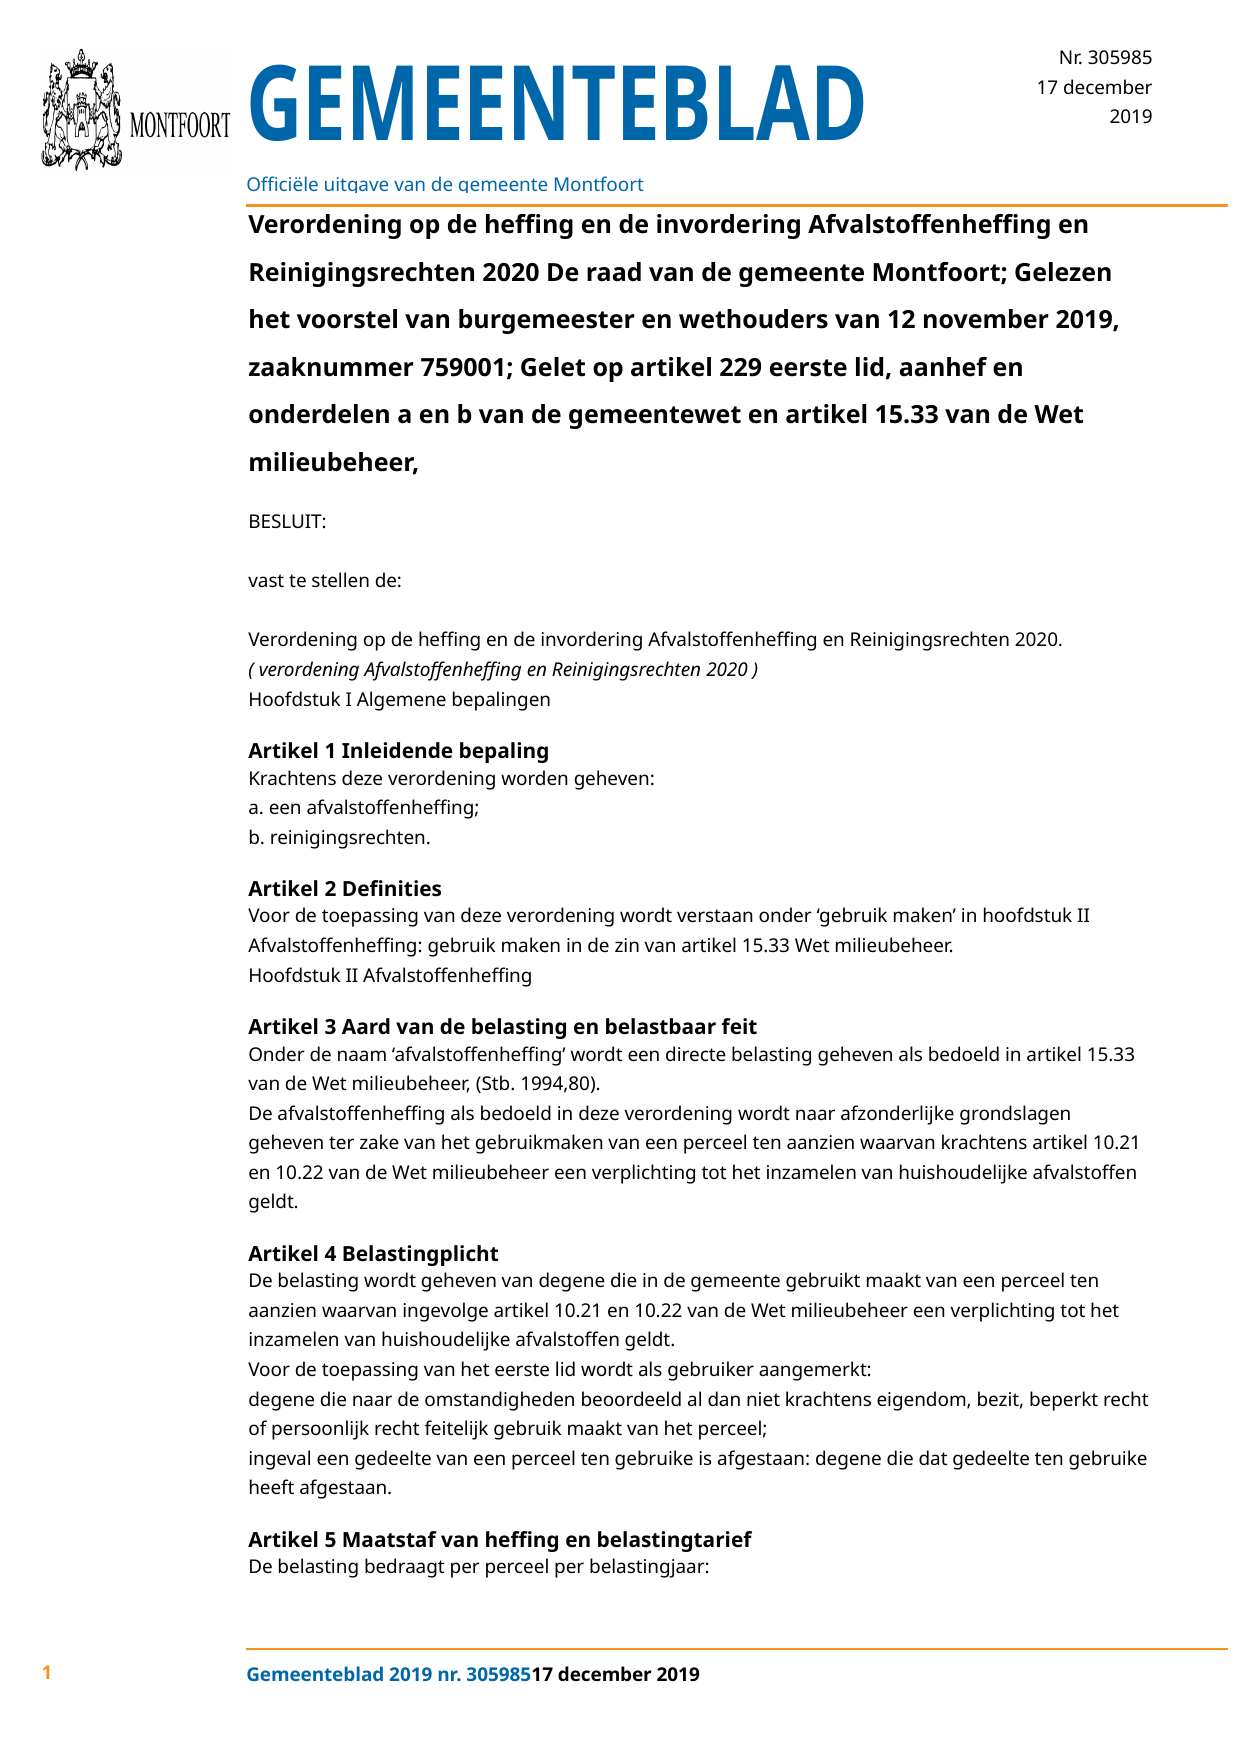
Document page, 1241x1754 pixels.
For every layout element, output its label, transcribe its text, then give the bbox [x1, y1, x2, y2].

text b. reinigingsrechten. [248, 824, 1152, 849]
picture [41, 47, 231, 172]
text a. een afvalstoffenheffing; [248, 794, 1152, 820]
text Artikel 2 Definities [248, 874, 1152, 903]
text BESLUIT: [248, 508, 1152, 534]
text Artikel 4 Belastingplicht [248, 1239, 1152, 1267]
text ingeval een gedeelte van een perceel ten gebruike is afgestaan: degene die dat gedeelte ten gebruike heeft afgestaan. [248, 1445, 1152, 1500]
text Artikel 5 Maatstaf van heffing en belastingtarief [248, 1525, 1152, 1553]
text Hoofdstuk I Algemene bepalingen [248, 686, 1152, 712]
text De afvalstoffenheffing als bedoeld in deze verordening wordt naar afzonderlijke grondslagen geheven ter zake van het gebruikmaken van een perceel ten aanzien waarvan krachtens artikel 10.21 en 10.22 van de Wet milieubeheer een verplichting tot het inzamelen van huishoudelijke afvalstoffen geldt. [248, 1100, 1152, 1214]
text Krachtens deze verordening worden geheven: [248, 765, 1152, 790]
text Voor de toepassing van het eerste lid wordt als gebruiker aangemerkt: [248, 1356, 1152, 1382]
text ( verordening Afvalstoffenheffing en Reinigingsrechten 2020 ) [248, 656, 1152, 682]
text Verordening op de heffing en de invordering Afvalstoffenheffing en Reinigingsrechten 2020 De raad van de gemeente Montfoort; Gelezen het voorstel van burgemeester en wethouders van 12 november 2019, zaaknummer 759001; Gelet op artikel 229 eerste lid, aanhef en onderdelen a en b van de gemeentewet en artikel 15.33 van de Wet milieubeheer, [248, 207, 1152, 479]
text Voor de toepassing van deze verordening wordt verstaan onder ‘gebruik maken’ in hoofdstuk II Afvalstoffenheffing: gebruik maken in de zin van artikel 15.33 Wet milieubeheer. [248, 903, 1152, 958]
text vast te stellen de: [248, 567, 1152, 593]
text Artikel 3 Aard van de belasting en belastbaar feit [248, 1012, 1152, 1041]
text degene die naar de omstandigheden beoordeeld al dan niet krachtens eigendom, bezit, beperkt recht of persoonlijk recht feitelijk gebruik maakt van het perceel; [248, 1386, 1152, 1441]
text Hoofdstuk II Afvalstoffenheffing [248, 962, 1152, 988]
text De belasting wordt geheven van degene die in de gemeente gebruikt maakt van een perceel ten aanzien waarvan ingevolge artikel 10.21 en 10.22 van de Wet milieubeheer een verplichting tot het inzamelen van huishoudelijke afvalstoffen geldt. [248, 1267, 1152, 1352]
text De belasting bedraagt per perceel per belastingjaar: [248, 1553, 1152, 1579]
text Artikel 1 Inleidende bepaling [248, 736, 1152, 765]
text Onder de naam ‘afvalstoffenheffing’ wordt een directe belasting geheven als bedoeld in artikel 15.33 van de Wet milieubeheer, (Stb. 1994,80). [248, 1041, 1152, 1096]
text Verordening op de heffing en de invordering Afvalstoffenheffing en Reinigingsrechten 2020. [248, 627, 1152, 652]
